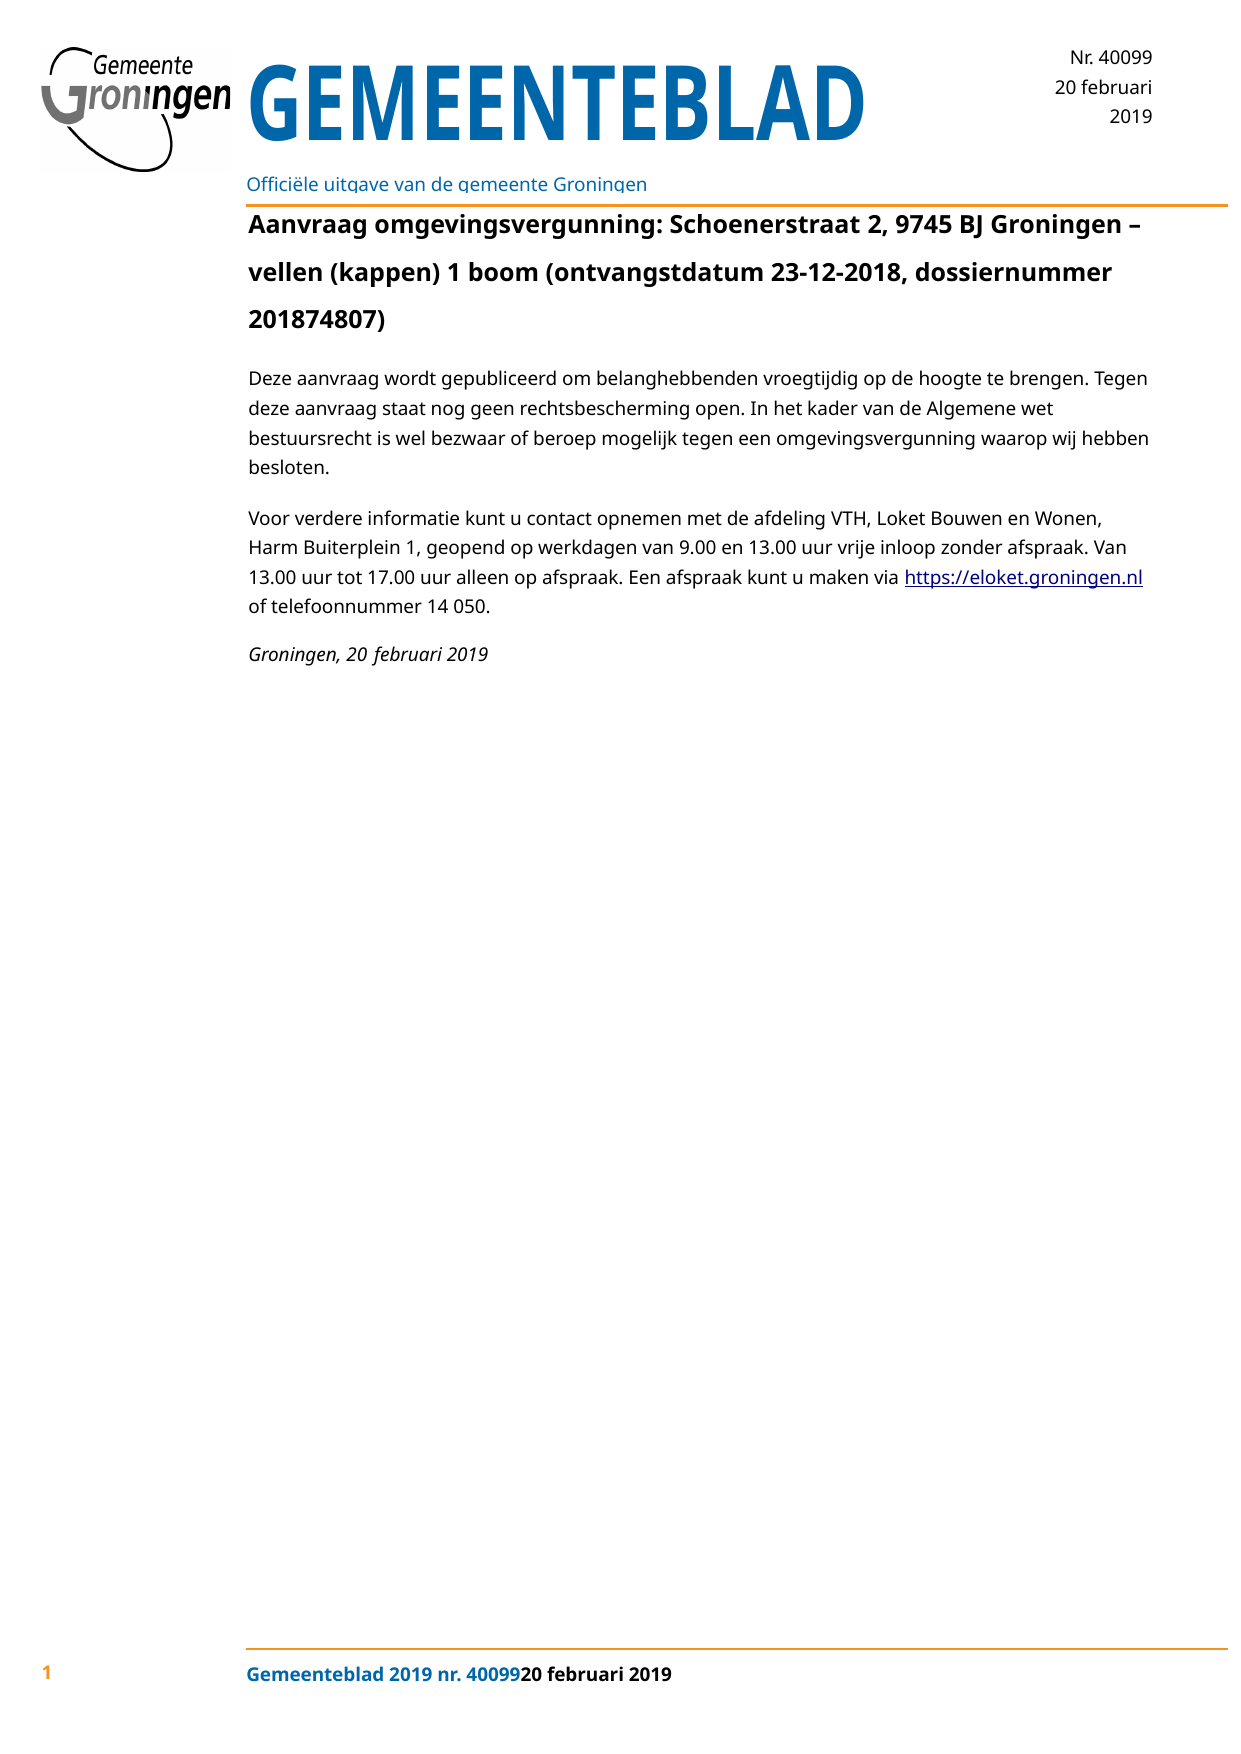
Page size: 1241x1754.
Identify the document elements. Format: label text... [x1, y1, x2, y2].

text Deze aanvraag wordt gepubliceerd om belanghebbenden vroegtijdig op de hoogte te brengen. Tegen deze aanvraag staat nog geen rechtsbescherming open. In het kader van de Algemene wet bestuursrecht is wel bezwaar of beroep mogelijk tegen een omgevingsvergunning waarop wij hebben besloten. [248, 366, 1152, 480]
text Groningen, 20 februari 2019 [248, 641, 1152, 667]
picture [41, 47, 231, 172]
text Voor verdere informatie kunt u contact opnemen met de afdeling VTH, Loket Bouwen en Wonen, Harm Buiterplein 1, geopend op werkdagen van 9.00 en 13.00 uur vrije inloop zonder afspraak. Van 13.00 uur tot 17.00 uur alleen op afspraak. Een afspraak kunt u maken via https://eloket.groningen.nl of telefoonnummer 14 050. [248, 505, 1152, 619]
text Aanvraag omgevingsvergunning: Schoenerstraat 2, 9745 BJ Groningen – vellen (kappen) 1 boom (ontvangstdatum 23-12-2018, dossiernummer 201874807) [248, 207, 1152, 336]
